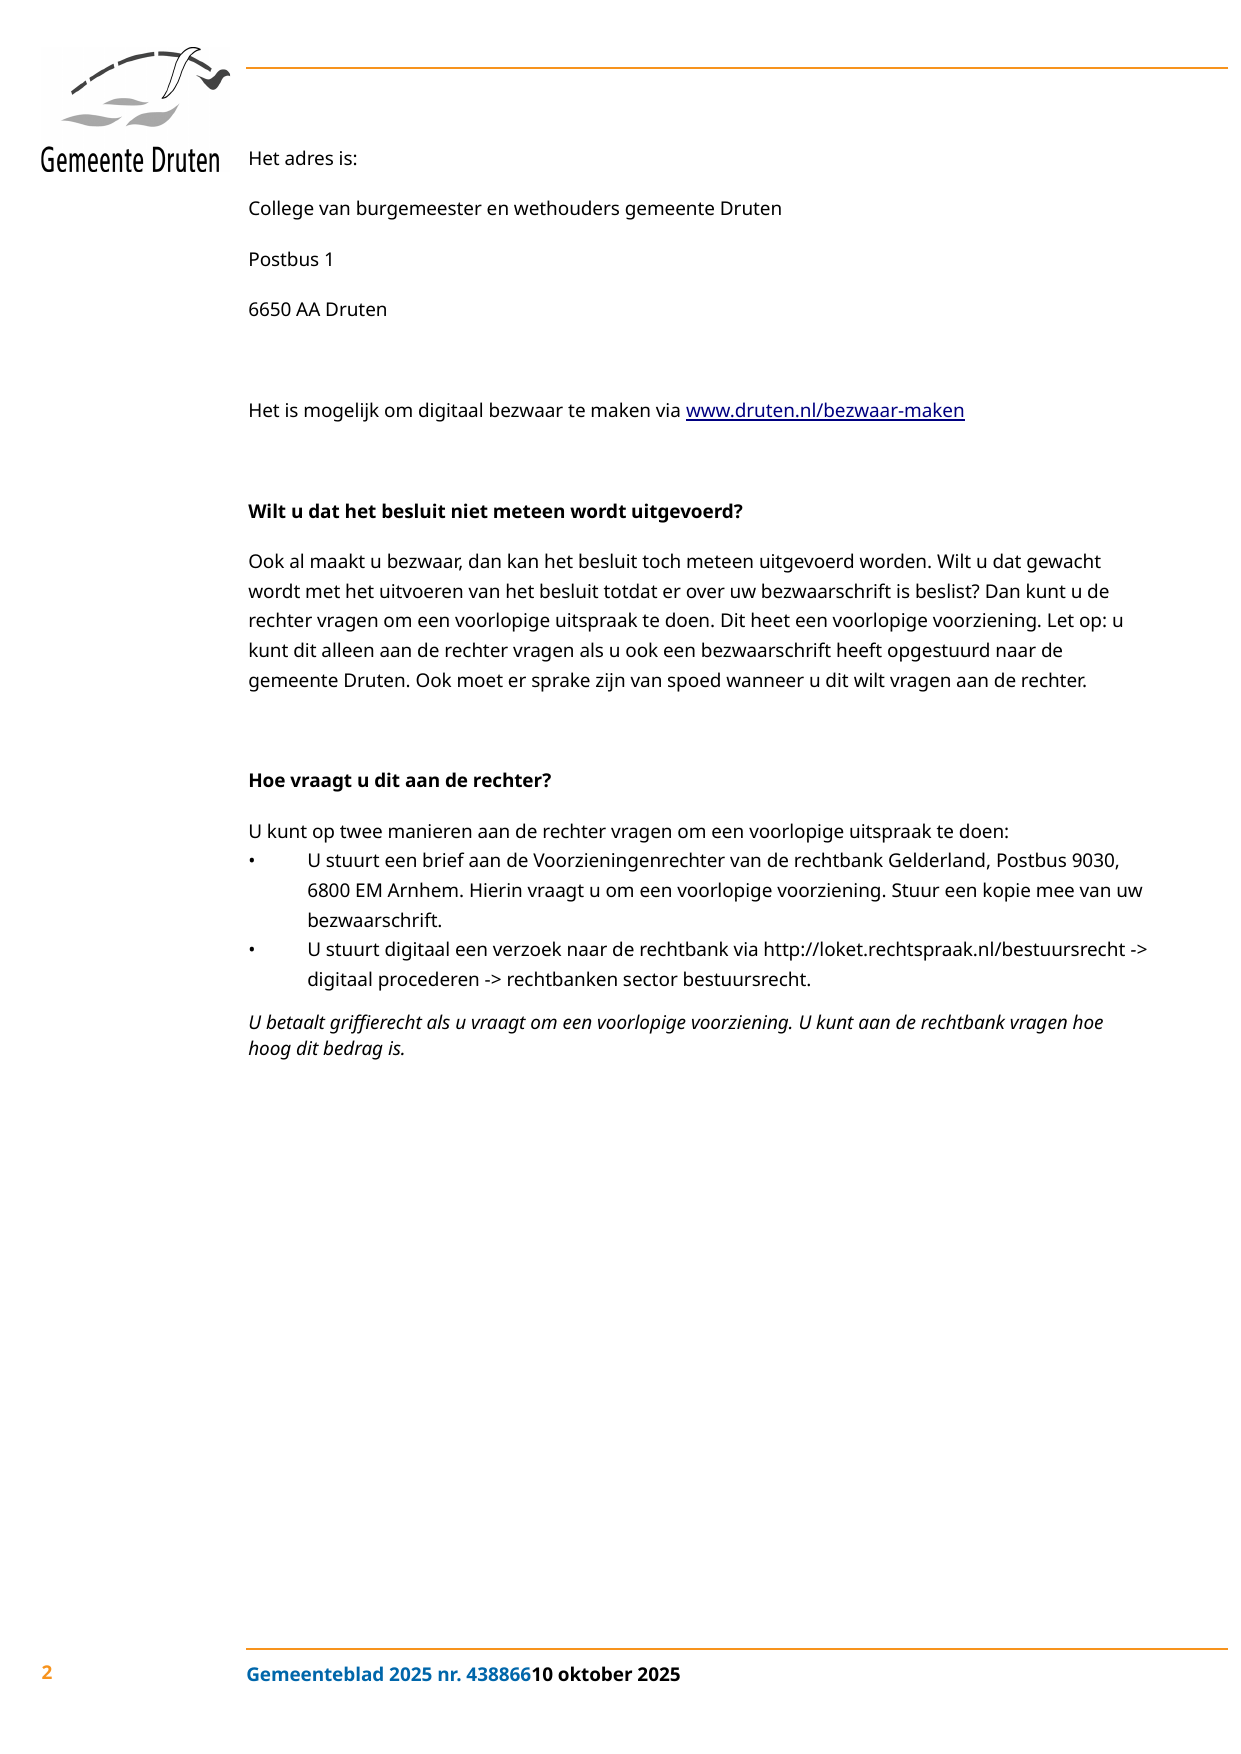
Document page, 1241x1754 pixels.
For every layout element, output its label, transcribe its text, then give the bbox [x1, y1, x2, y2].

text Postbus 1 [248, 246, 1152, 272]
text Het adres is: [248, 145, 1152, 171]
list U stuurt digitaal een verzoek naar de rechtbank via http://loket.rechtspraak.nl/bestuursrecht -> digitaal procederen -> rechtbanken sector bestuursrecht. [248, 936, 1152, 992]
text U kunt op twee manieren aan de rechter vragen om een voorlopige uitspraak te doen: [248, 818, 1152, 844]
picture [41, 47, 231, 172]
text Hoe vraagt u dit aan de rechter? [248, 768, 1152, 793]
list U stuurt een brief aan de Voorzieningenrechter van de rechtbank Gelderland, Postbus 9030, 6800 EM Arnhem. Hierin vraagt u om een voorlopige voorziening. Stuur een kopie mee van uw bezwaarschrift. [248, 848, 1152, 933]
text U betaalt griffierecht als u vraagt om een voorlopige voorziening. U kunt aan de rechtbank vragen hoe hoog dit bedrag is. [248, 1009, 1152, 1061]
text College van burgemeester en wethouders gemeente Druten [248, 196, 1152, 221]
text Het is mogelijk om digitaal bezwaar te maken via www.druten.nl/bezwaar-maken [248, 397, 1152, 423]
text Wilt u dat het besluit niet meteen wordt uitgevoerd? [248, 498, 1152, 524]
text Ook al maakt u bezwaar, dan kan het besluit toch meteen uitgevoerd worden. Wilt u dat gewacht wordt met het uitvoeren van het besluit totdat er over uw bezwaarschrift is beslist? Dan kunt u de rechter vragen om een voorlopige uitspraak te doen. Dit heet een voorlopige voorziening. Let op: u kunt dit alleen aan de rechter vragen als u ook een bezwaarschrift heeft opgestuurd naar de gemeente Druten. Ook moet er sprake zijn van spoed wanneer u dit wilt vragen aan de rechter. [248, 548, 1152, 693]
text 6650 AA Druten [248, 296, 1152, 322]
